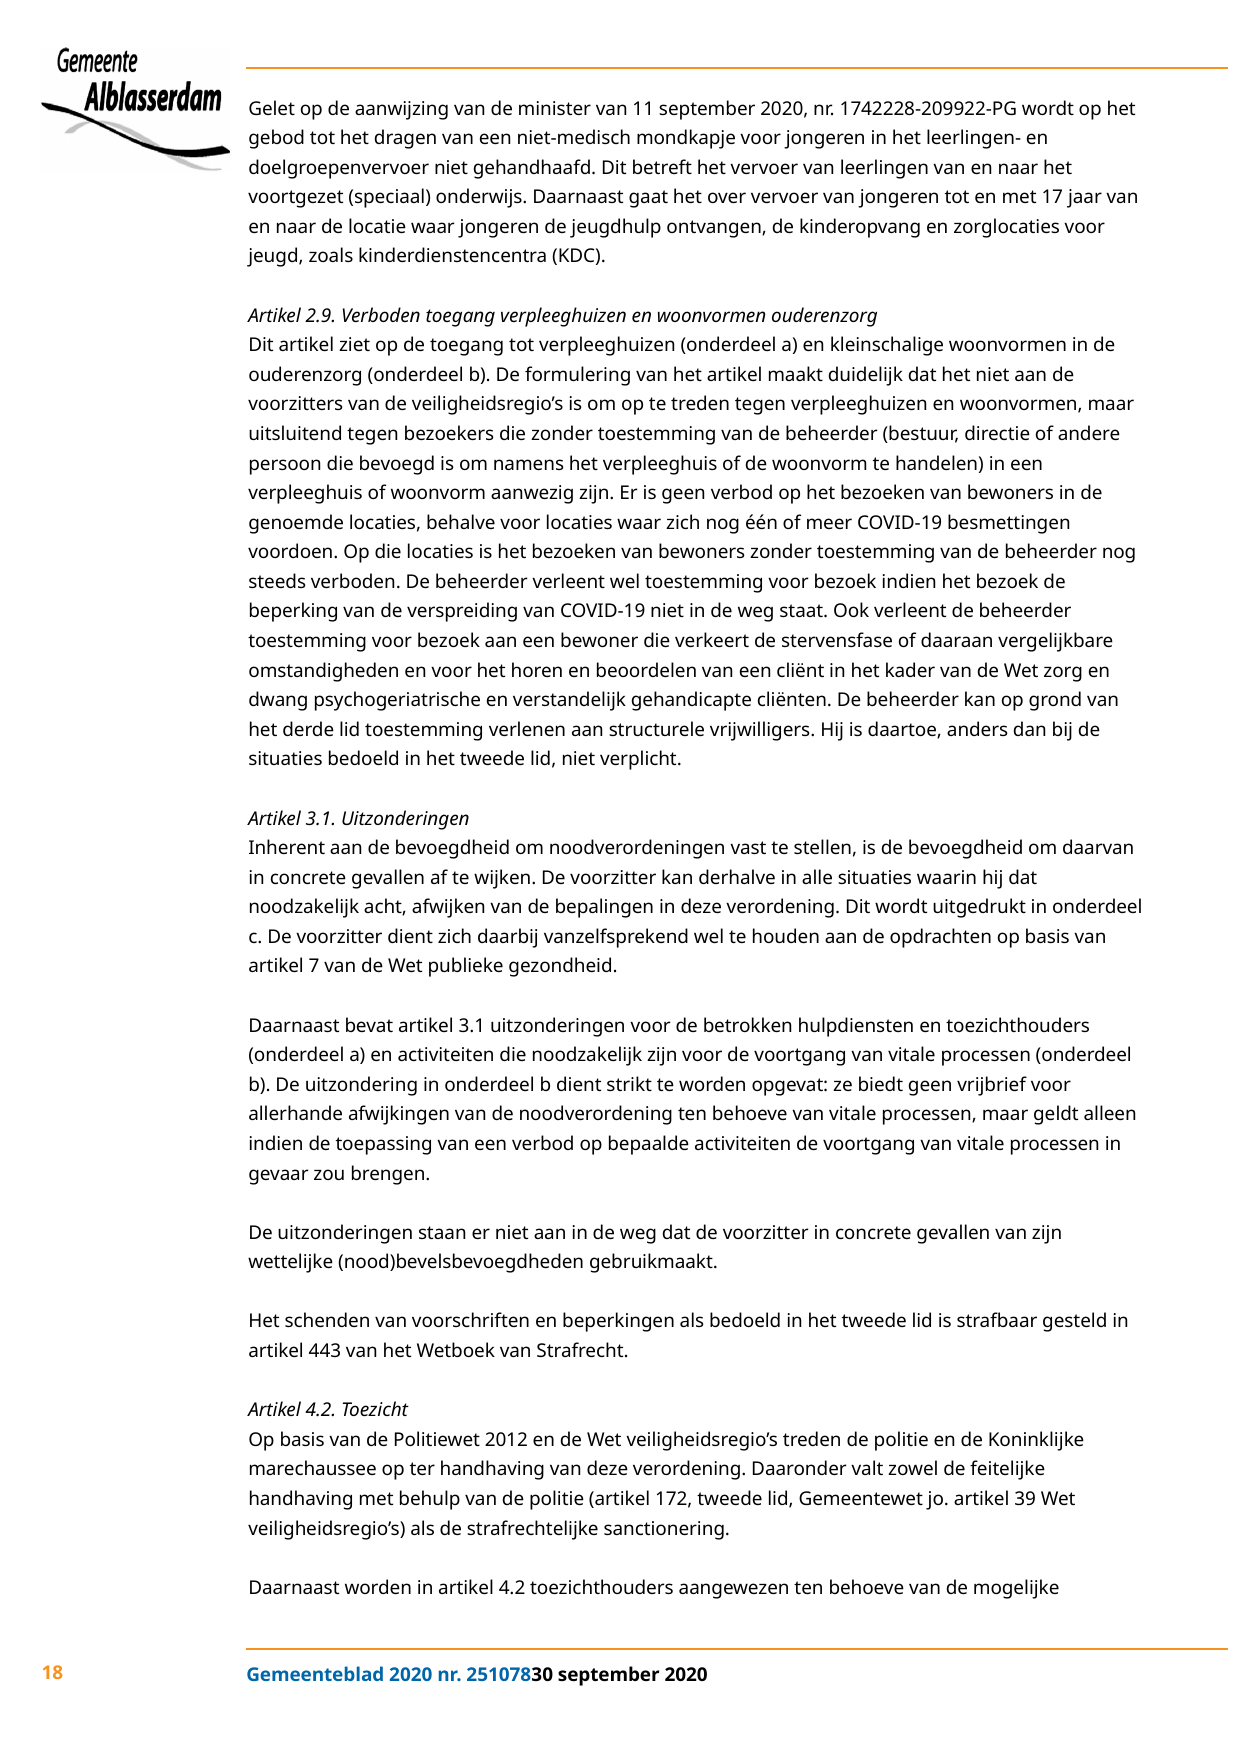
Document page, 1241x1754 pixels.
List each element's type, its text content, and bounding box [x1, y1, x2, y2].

text Gelet op de aanwijzing van de minister van 11 september 2020, nr. 1742228-209922-PG wordt op het gebod tot het dragen van een niet-medisch mondkapje voor jongeren in het leerlingen- en doelgroepenvervoer niet gehandhaafd. Dit betreft het vervoer van leerlingen van en naar het voortgezet (speciaal) onderwijs. Daarnaast gaat het over vervoer van jongeren tot en met 17 jaar van en naar de locatie waar jongeren de jeugdhulp ontvangen, de kinderopvang en zorglocaties voor jeugd, zoals kinderdienstencentra (KDC). [248, 95, 1152, 268]
text Op basis van de Politiewet 2012 en de Wet veiligheidsregio’s treden de politie en de Koninklijke marechaussee op ter handhaving van deze verordening. Daaronder valt zowel de feitelijke handhaving met behulp van de politie (artikel 172, tweede lid, Gemeentewet jo. artikel 39 Wet veiligheidsregio’s) als de strafrechtelijke sanctionering. [248, 1426, 1152, 1541]
picture [41, 47, 231, 172]
text Inherent aan de bevoegdheid om noodverordeningen vast te stellen, is de bevoegdheid om daarvan in concrete gevallen af te wijken. De voorzitter kan derhalve in alle situaties waarin hij dat noodzakelijk acht, afwijken van de bepalingen in deze verordening. Dit wordt uitgedrukt in onderdeel c. De voorzitter dient zich daarbij vanzelfsprekend wel te houden aan de opdrachten op basis van artikel 7 van de Wet publieke gezondheid. [248, 834, 1152, 978]
text Artikel 4.2. Toezicht [248, 1396, 1152, 1422]
text Artikel 3.1. Uitzonderingen [248, 805, 1152, 831]
text Daarnaast bevat artikel 3.1 uitzonderingen voor de betrokken hulpdiensten en toezichthouders (onderdeel a) en activiteiten die noodzakelijk zijn voor de voortgang van vitale processen (onderdeel b). De uitzondering in onderdeel b dient strikt te worden opgevat: ze biedt geen vrijbrief voor allerhande afwijkingen van de noodverordening ten behoeve van vitale processen, maar geldt alleen indien de toepassing van een verbod op bepaalde activiteiten de voortgang van vitale processen in gevaar zou brengen. [248, 1012, 1152, 1186]
text Artikel 2.9. Verboden toegang verpleeghuizen en woonvormen ouderenzorg [248, 302, 1152, 328]
text Daarnaast worden in artikel 4.2 toezichthouders aangewezen ten behoeve van de mogelijke [248, 1574, 1152, 1600]
text De uitzonderingen staan er niet aan in de weg dat de voorzitter in concrete gevallen van zijn wettelijke (nood)bevelsbevoegdheden gebruikmaakt. [248, 1219, 1152, 1274]
text Dit artikel ziet op de toegang tot verpleeghuizen (onderdeel a) en kleinschalige woonvormen in de ouderenzorg (onderdeel b). De formulering van het artikel maakt duidelijk dat het niet aan de voorzitters van de veiligheidsregio’s is om op te treden tegen verpleeghuizen en woonvormen, maar uitsluitend tegen bezoekers die zonder toestemming van de beheerder (bestuur, directie of andere persoon die bevoegd is om namens het verpleeghuis of de woonvorm te handelen) in een verpleeghuis of woonvorm aanwezig zijn. Er is geen verbod op het bezoeken van bewoners in de genoemde locaties, behalve voor locaties waar zich nog één of meer COVID-19 besmettingen voordoen. Op die locaties is het bezoeken van bewoners zonder toestemming van de beheerder nog steeds verboden. De beheerder verleent wel toestemming voor bezoek indien het bezoek de beperking van de verspreiding van COVID-19 niet in de weg staat. Ook verleent de beheerder toestemming voor bezoek aan een bewoner die verkeert de stervensfase of daaraan vergelijkbare omstandigheden en voor het horen en beoordelen van een cliënt in het kader van de Wet zorg en dwang psychogeriatrische en verstandelijk gehandicapte cliënten. De beheerder kan op grond van het derde lid toestemming verlenen aan structurele vrijwilligers. Hij is daartoe, anders dan bij de situaties bedoeld in het tweede lid, niet verplicht. [248, 331, 1152, 771]
text Het schenden van voorschriften en beperkingen als bedoeld in het tweede lid is strafbaar gesteld in artikel 443 van het Wetboek van Strafrecht. [248, 1308, 1152, 1363]
